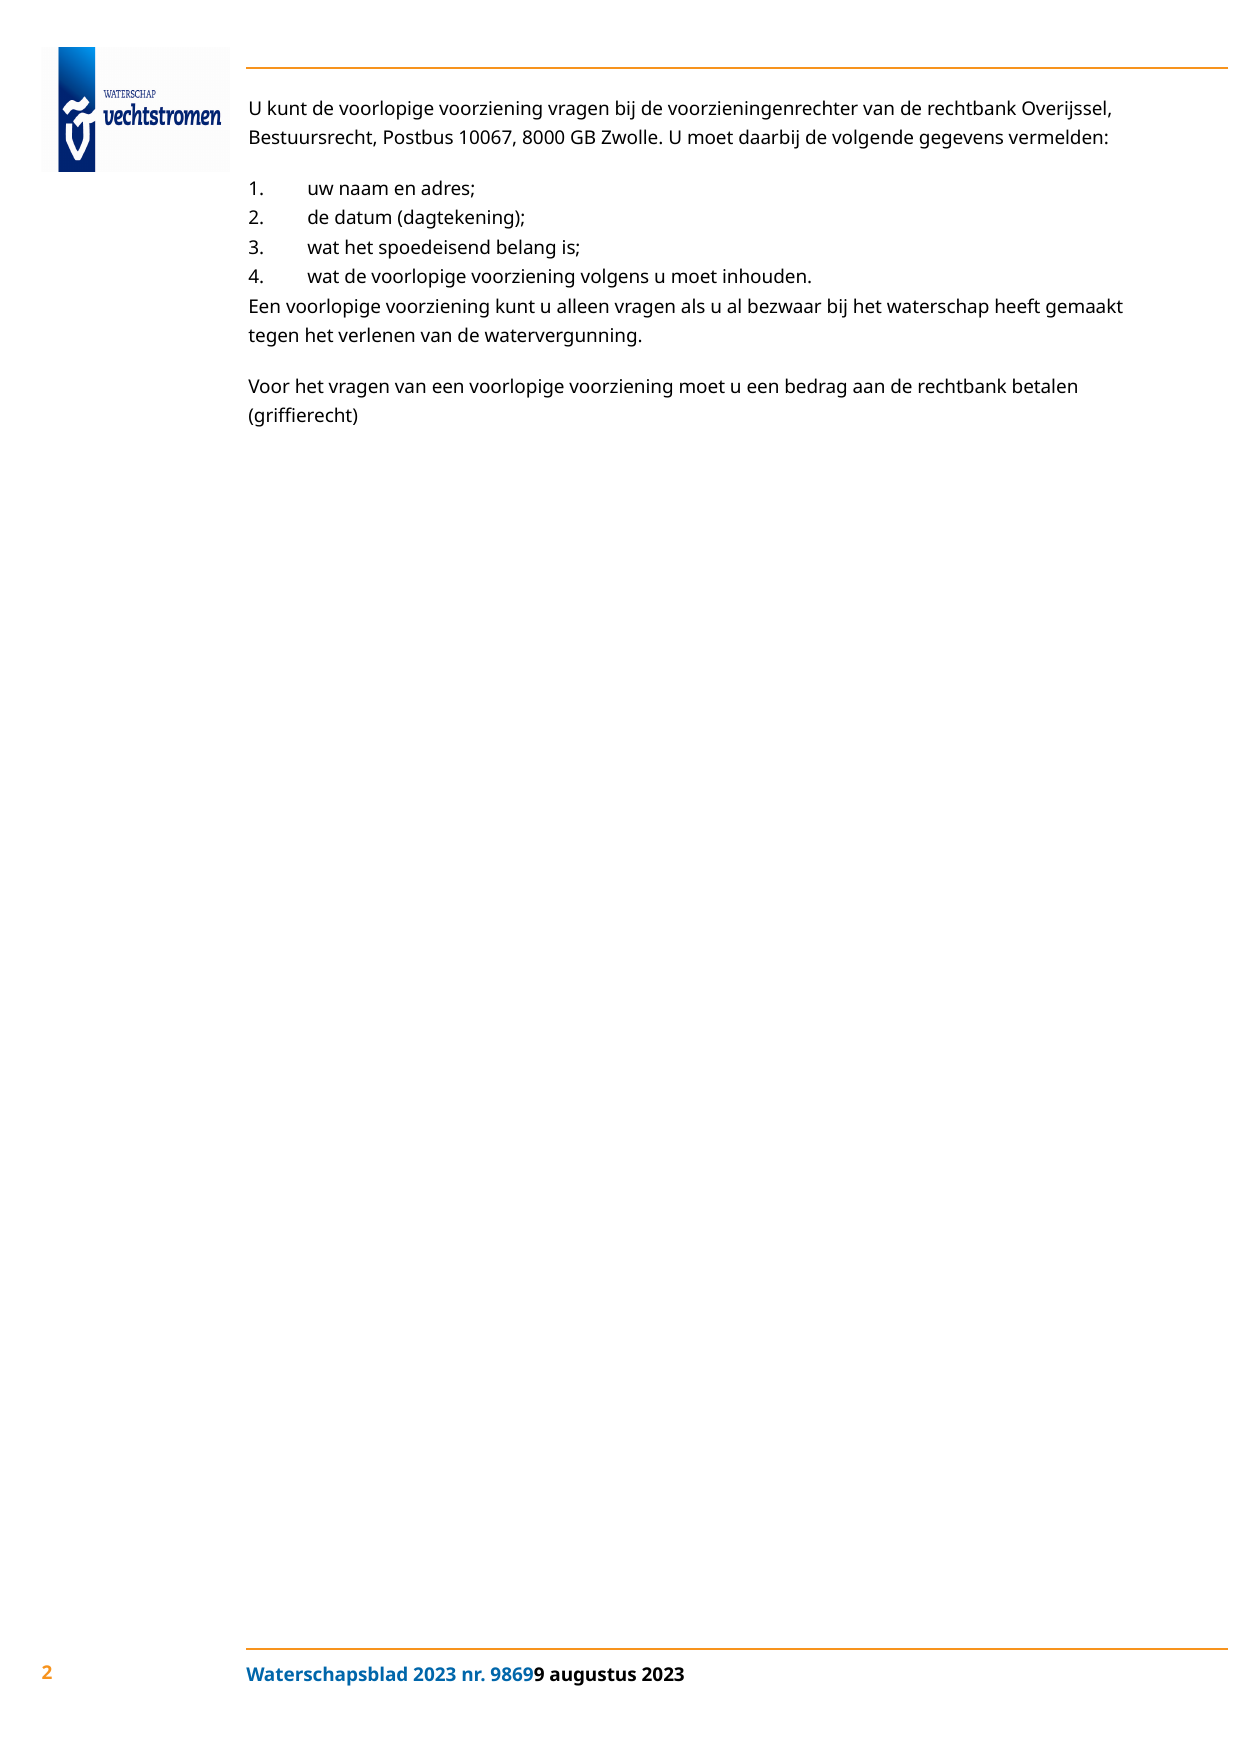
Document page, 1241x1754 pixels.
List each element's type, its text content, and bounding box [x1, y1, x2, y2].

picture [41, 47, 231, 172]
list wat de voorlopige voorziening volgens u moet inhouden. [248, 263, 1152, 289]
list de datum (dagtekening); [248, 204, 1152, 230]
list wat het spoedeisend belang is; [248, 234, 1152, 260]
text U kunt de voorlopige voorziening vragen bij de voorzieningenrechter van de rechtbank Overijssel, Bestuursrecht, Postbus 10067, 8000 GB Zwolle. U moet daarbij de volgende gegevens vermelden: [248, 95, 1152, 150]
text Een voorlopige voorziening kunt u alleen vragen als u al bezwaar bij het waterschap heeft gemaakt tegen het verlenen van de watervergunning. [248, 293, 1152, 348]
list uw naam en adres; [248, 175, 1152, 201]
text Voor het vragen van een voorlopige voorziening moet u een bedrag aan de rechtbank betalen (griffierecht) [248, 373, 1152, 428]
